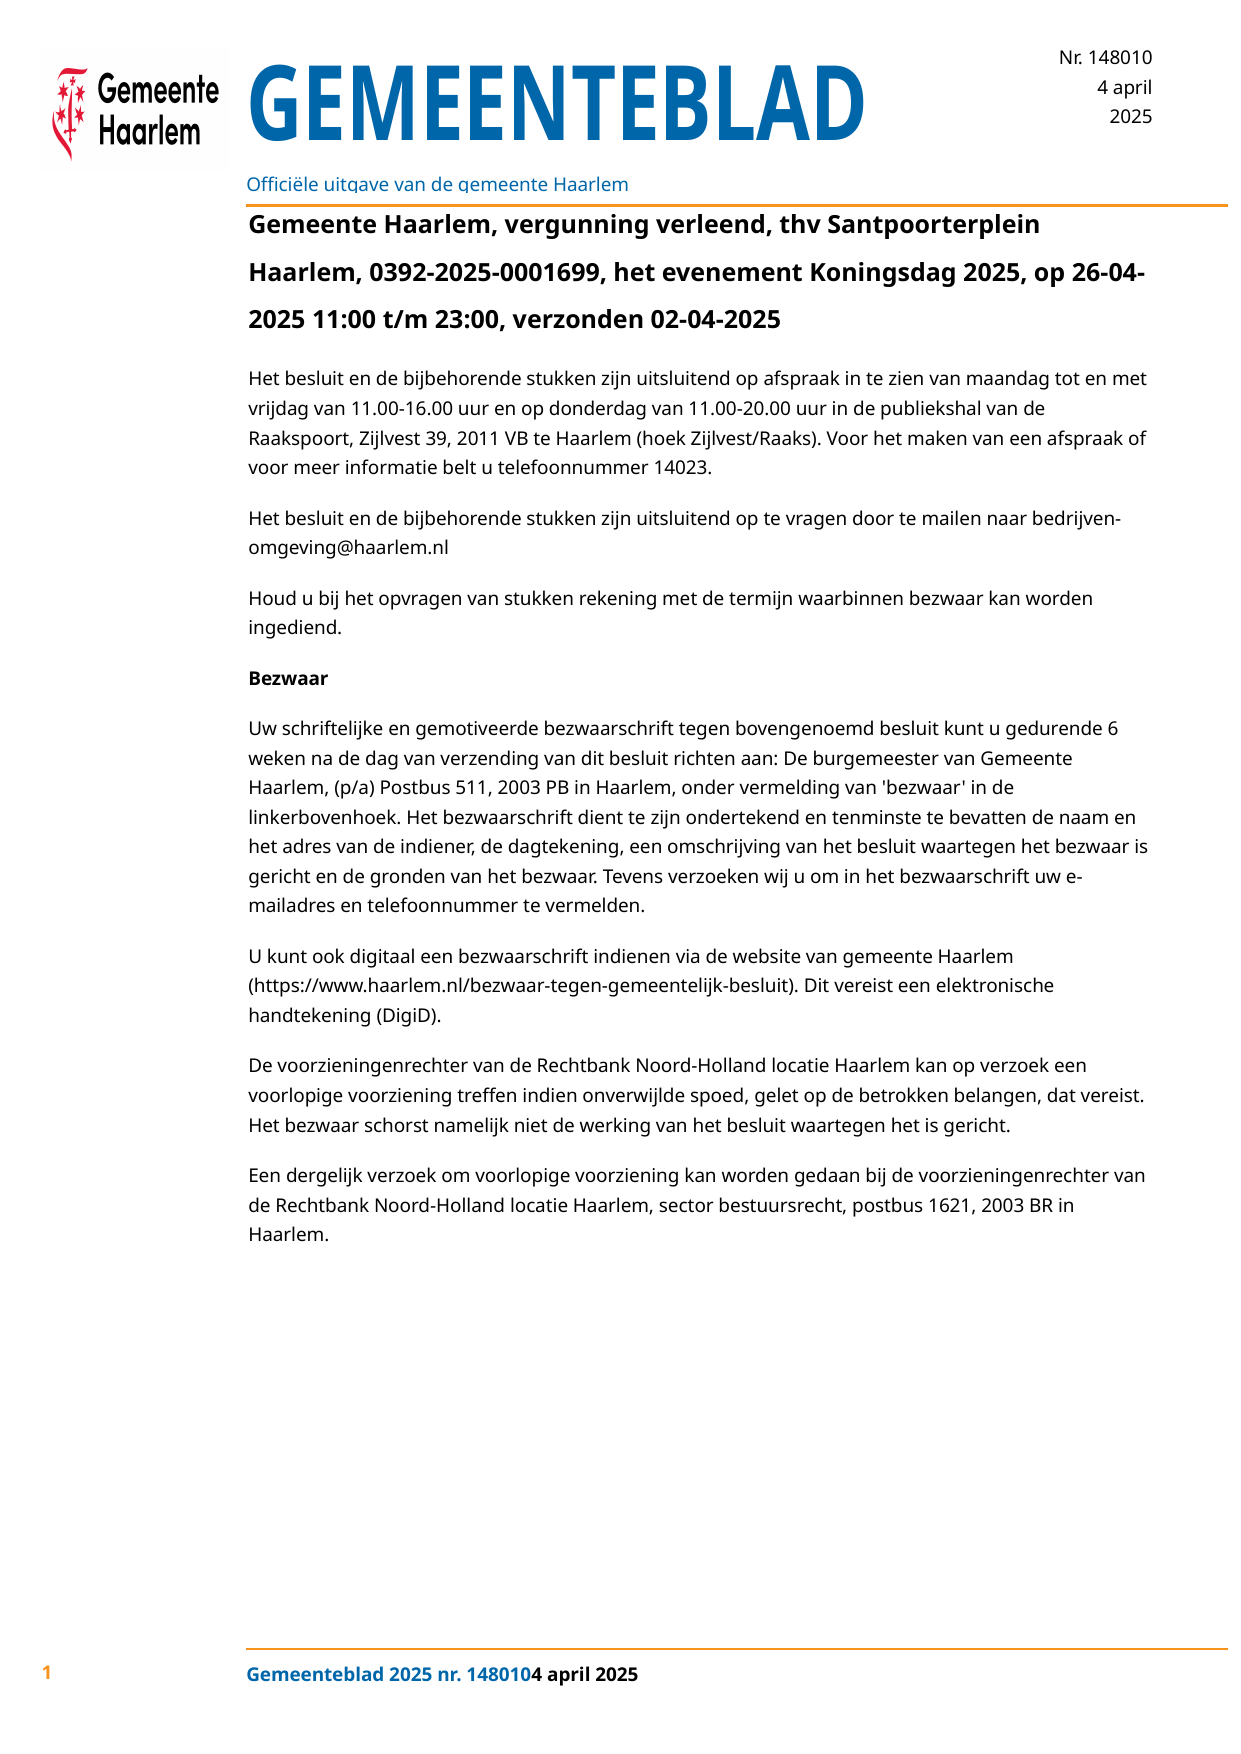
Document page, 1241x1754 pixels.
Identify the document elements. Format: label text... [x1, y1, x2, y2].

text U kunt ook digitaal een bezwaarschrift indienen via de website van gemeente Haarlem (https://www.haarlem.nl/bezwaar-tegen-gemeentelijk-besluit). Dit vereist een elektronische handtekening (DigiD). [248, 943, 1152, 1028]
text Het besluit en de bijbehorende stukken zijn uitsluitend op te vragen door te mailen naar bedrijven-omgeving@haarlem.nl [248, 505, 1152, 560]
text De voorzieningenrechter van de Rechtbank Noord-Holland locatie Haarlem kan op verzoek een voorlopige voorziening treffen indien onverwijlde spoed, gelet op de betrokken belangen, dat vereist. Het bezwaar schorst namelijk niet de werking van het besluit waartegen het is gericht. [248, 1053, 1152, 1137]
text Uw schriftelijke en gemotiveerde bezwaarschrift tegen bovengenoemd besluit kunt u gedurende 6 weken na de dag van verzending van dit besluit richten aan: De burgemeester van Gemeente Haarlem, (p/a) Postbus 511, 2003 PB in Haarlem, onder vermelding van 'bezwaar' in de linkerbovenhoek. Het bezwaarschrift dient te zijn ondertekend en tenminste te bevatten de naam en het adres van de indiener, de dagtekening, een omschrijving van het besluit waartegen het bezwaar is gericht en de gronden van het bezwaar. Tevens verzoeken wij u om in het bezwaarschrift uw e-mailadres en telefoonnummer te vermelden. [248, 715, 1152, 918]
text Houd u bij het opvragen van stukken rekening met de termijn waarbinnen bezwaar kan worden ingediend. [248, 585, 1152, 640]
text Gemeente Haarlem, vergunning verleend, thv Santpoorterplein Haarlem, 0392-2025-0001699, het evenement Koningsdag 2025, op 26-04-2025 11:00 t/m 23:00, verzonden 02-04-2025 [248, 207, 1152, 336]
text Het besluit en de bijbehorende stukken zijn uitsluitend op afspraak in te zien van maandag tot en met vrijdag van 11.00-16.00 uur en op donderdag van 11.00-20.00 uur in de publiekshal van de Raakspoort, Zijlvest 39, 2011 VB te Haarlem (hoek Zijlvest/Raaks). Voor het maken van een afspraak of voor meer informatie belt u telefoonnummer 14023. [248, 366, 1152, 480]
picture [41, 47, 231, 172]
text Een dergelijk verzoek om voorlopige voorziening kan worden gedaan bij de voorzieningenrechter van de Rechtbank Noord-Holland locatie Haarlem, sector bestuursrecht, postbus 1621, 2003 BR in Haarlem. [248, 1162, 1152, 1247]
text Bezwaar [248, 665, 1152, 690]
